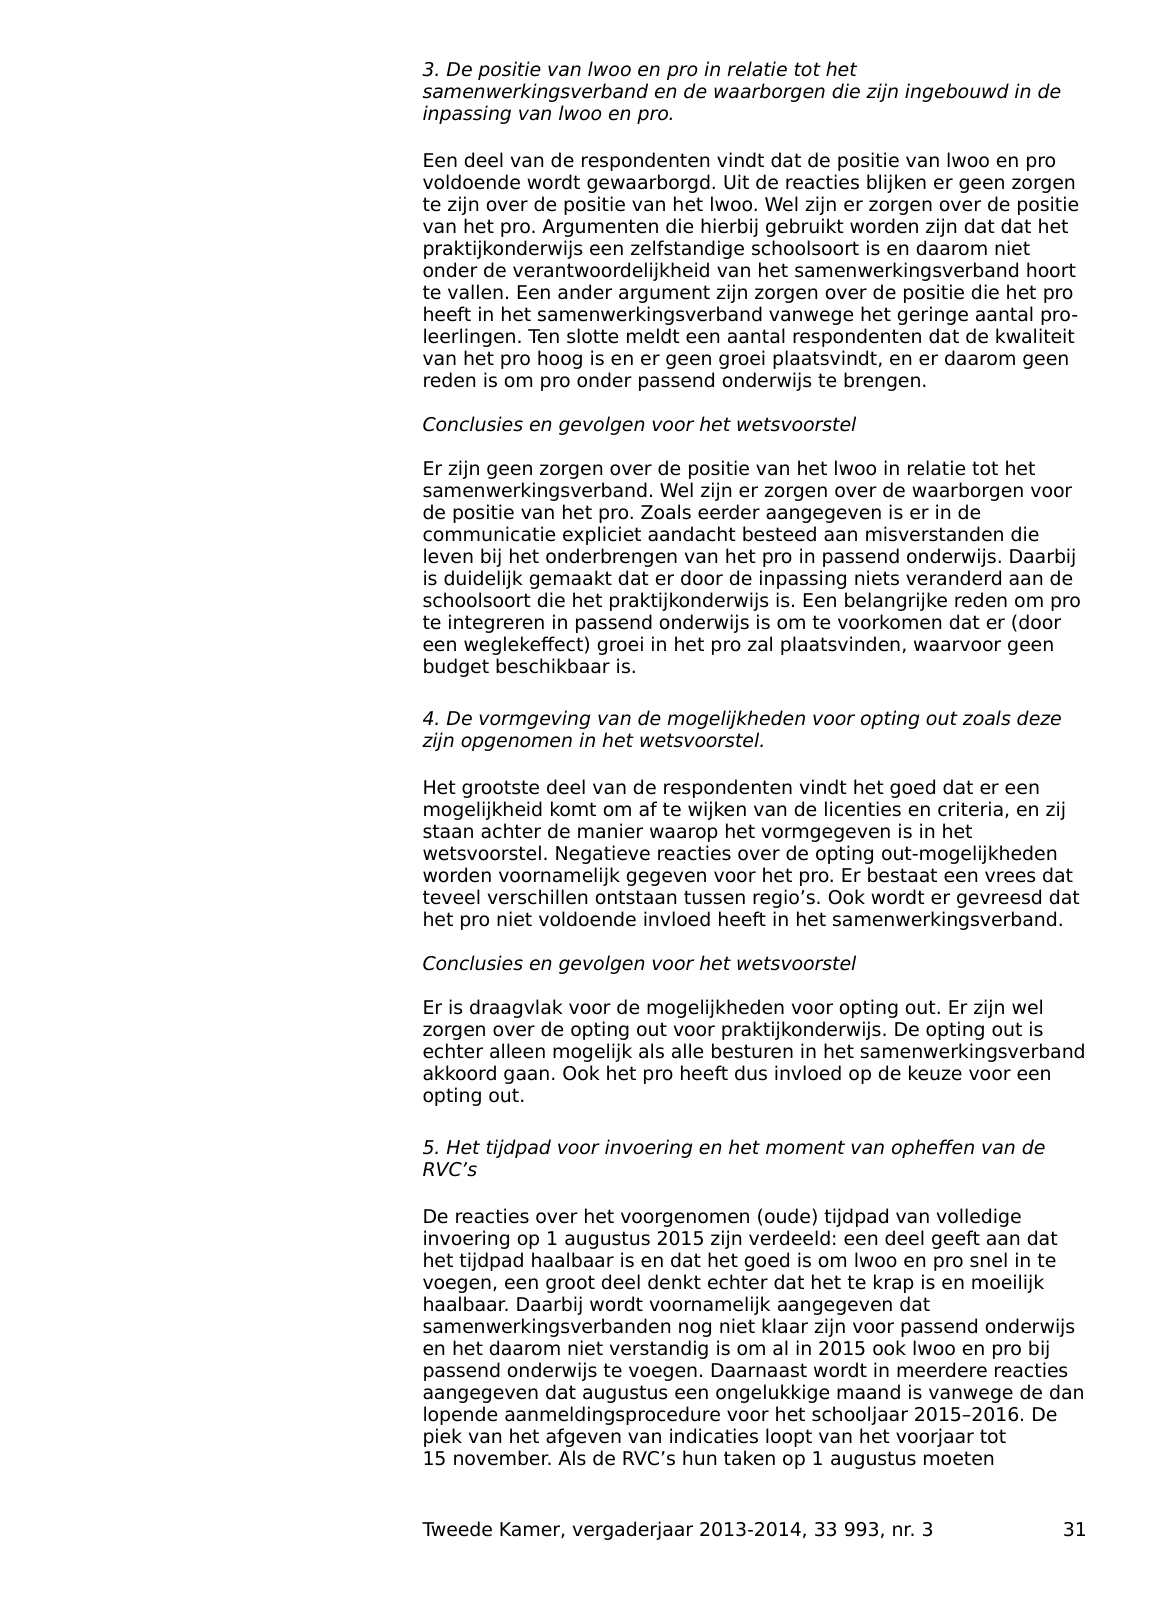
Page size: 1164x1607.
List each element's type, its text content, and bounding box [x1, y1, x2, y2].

subtitle 5. Het tijdpad voor invoering en het moment van opheffen van de RVC’s [422, 1137, 1087, 1181]
text Een deel van de respondenten vindt dat de positie van lwoo en pro voldoende wordt gewaarborgd. Uit de reacties blijken er geen zorgen te zijn over de positie van het lwoo. Wel zijn er zorgen over de positie van het pro. Argumenten die hierbij gebruikt worden zijn dat dat het praktijkonderwijs een zelfstandige schoolsoort is en daarom niet onder de verantwoordelijkheid van het samenwerkingsverband hoort te vallen. Een ander argument zijn zorgen over de positie die het pro heeft in het samenwerkingsverband vanwege het geringe aantal pro-leerlingen. Ten slotte meldt een aantal respondenten dat de kwaliteit van het pro hoog is en er geen groei plaatsvindt, en er daarom geen reden is om pro onder passend onderwijs te brengen. [422, 150, 1087, 392]
text Er zijn geen zorgen over de positie van het lwoo in relatie tot het samenwerkingsverband. Wel zijn er zorgen over de waarborgen voor de positie van het pro. Zoals eerder aangegeven is er in de communicatie expliciet aandacht besteed aan misverstanden die leven bij het onderbrengen van het pro in passend onderwijs. Daarbij is duidelijk gemaakt dat er door de inpassing niets veranderd aan de schoolsoort die het praktijkonderwijs is. Een belangrijke reden om pro te integreren in passend onderwijs is om te voorkomen dat er (door een weglekeffect) groei in het pro zal plaatsvinden, waarvoor geen budget beschikbaar is. [422, 458, 1087, 678]
subtitle 3. De positie van lwoo en pro in relatie tot het samenwerkingsverband en de waarborgen die zijn ingebouwd in de inpassing van lwoo en pro. [422, 59, 1087, 125]
subtitle Conclusies en gevolgen voor het wetsvoorstel [422, 953, 1087, 975]
subtitle 4. De vormgeving van de mogelijkheden voor opting out zoals deze zijn opgenomen in het wetsvoorstel. [422, 708, 1087, 752]
text De reacties over het voorgenomen (oude) tijdpad van volledige invoering op 1 augustus 2015 zijn verdeeld: een deel geeft aan dat het tijdpad haalbaar is en dat het goed is om lwoo en pro snel in te voegen, een groot deel denkt echter dat het te krap is en moeilijk haalbaar. Daarbij wordt voornamelijk aangegeven dat samenwerkingsverbanden nog niet klaar zijn voor passend onderwijs en het daarom niet verstandig is om al in 2015 ook lwoo en pro bij passend onderwijs te voegen. Daarnaast wordt in meerdere reacties aangegeven dat augustus een ongelukkige maand is vanwege de dan lopende aanmeldingsprocedure voor het schooljaar 2015–2016. De piek van het afgeven van indicaties loopt van het voorjaar tot 15 november. Als de RVC’s hun taken op 1 augustus moeten [422, 1206, 1087, 1470]
text Er is draagvlak voor de mogelijkheden voor opting out. Er zijn wel zorgen over de opting out voor praktijkonderwijs. De opting out is echter alleen mogelijk als alle besturen in het samenwerkingsverband akkoord gaan. Ook het pro heeft dus invloed op de keuze voor een opting out. [422, 997, 1087, 1107]
text Het grootste deel van de respondenten vindt het goed dat er een mogelijkheid komt om af te wijken van de licenties en criteria, en zij staan achter de manier waarop het vormgegeven is in het wetsvoorstel. Negatieve reacties over de opting out-mogelijkheden worden voornamelijk gegeven voor het pro. Er bestaat een vrees dat teveel verschillen ontstaan tussen regio’s. Ook wordt er gevreesd dat het pro niet voldoende invloed heeft in het samenwerkingsverband. [422, 777, 1087, 931]
subtitle Conclusies en gevolgen voor het wetsvoorstel [422, 414, 1087, 436]
